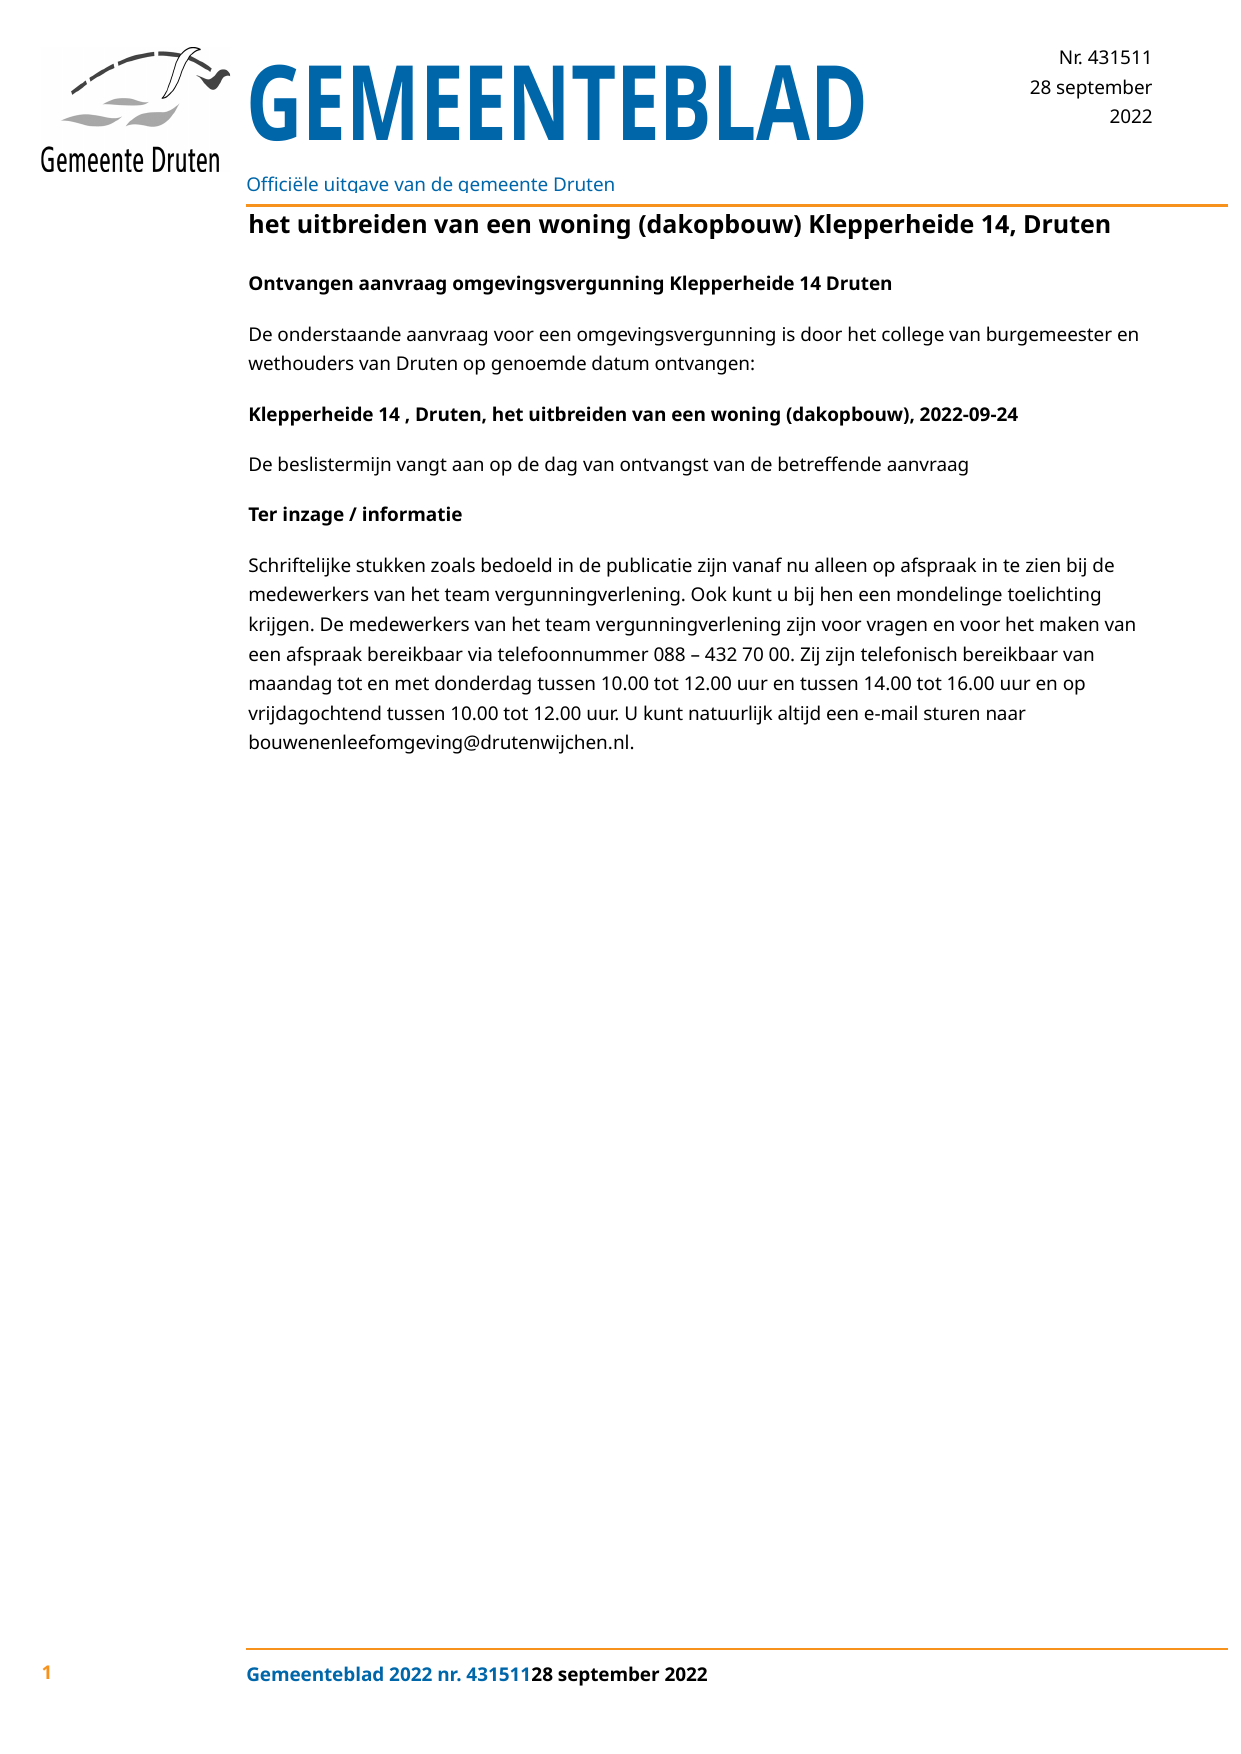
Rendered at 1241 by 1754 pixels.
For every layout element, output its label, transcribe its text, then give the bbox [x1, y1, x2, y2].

text De onderstaande aanvraag voor een omgevingsvergunning is door het college van burgemeester en wethouders van Druten op genoemde datum ontvangen: [248, 321, 1152, 376]
text Klepperheide 14 , Druten, het uitbreiden van een woning (dakopbouw), 2022-09-24 [248, 401, 1152, 426]
text De beslistermijn vangt aan op de dag van ontvangst van de betreffende aanvraag [248, 451, 1152, 477]
picture [41, 47, 231, 172]
text Schriftelijke stukken zoals bedoeld in de publicatie zijn vanaf nu alleen op afspraak in te zien bij de medewerkers van het team vergunningverlening. Ook kunt u bij hen een mondelinge toelichting krijgen. De medewerkers van het team vergunningverlening zijn voor vragen en voor het maken van een afspraak bereikbaar via telefoonnummer 088 – 432 70 00. Zij zijn telefonisch bereikbaar van maandag tot en met donderdag tussen 10.00 tot 12.00 uur en tussen 14.00 tot 16.00 uur en op vrijdagochtend tussen 10.00 tot 12.00 uur. U kunt natuurlijk altijd een e-mail sturen naar bouwenenleefomgeving@drutenwijchen.nl. [248, 552, 1152, 755]
text het uitbreiden van een woning (dakopbouw) Klepperheide 14, Druten [248, 207, 1152, 241]
text Ontvangen aanvraag omgevingsvergunning Klepperheide 14 Druten [248, 270, 1152, 296]
text Ter inzage / informatie [248, 502, 1152, 527]
